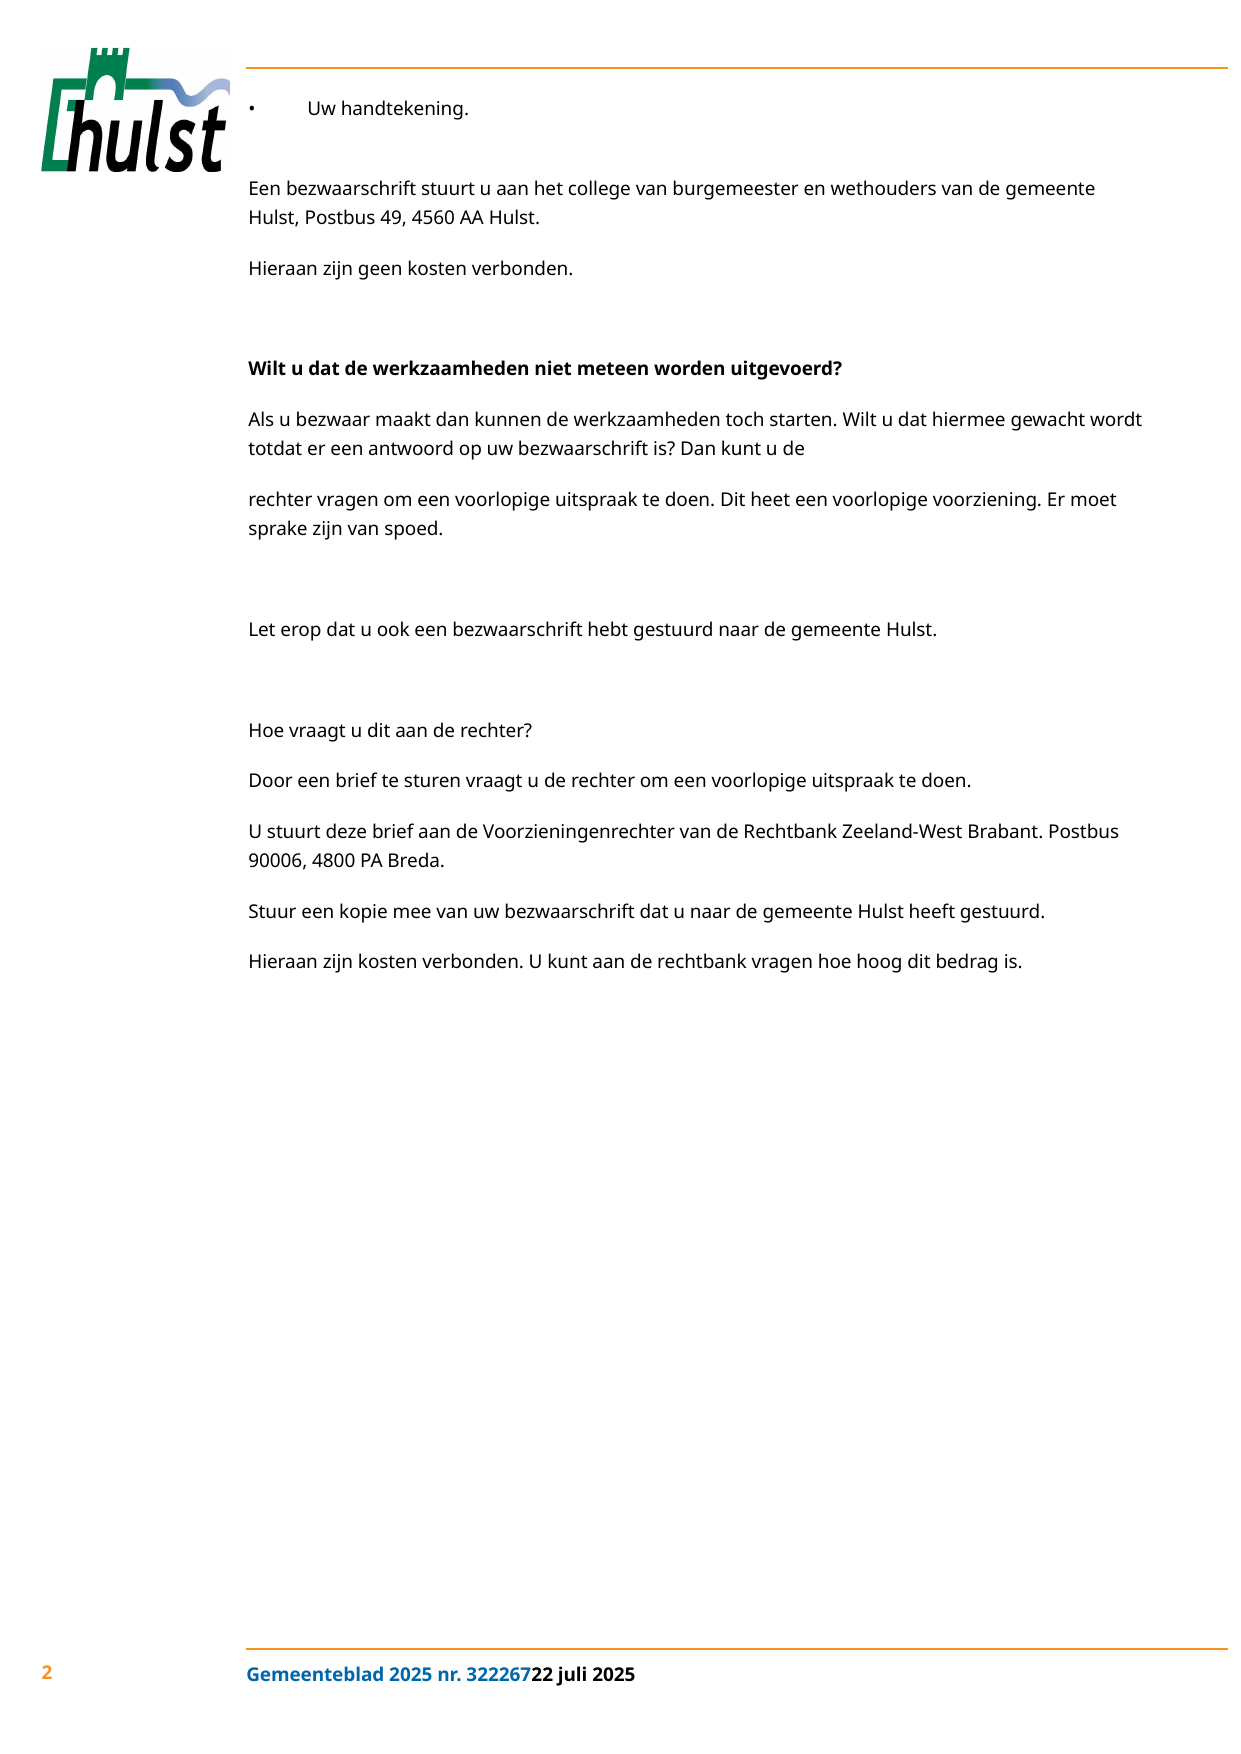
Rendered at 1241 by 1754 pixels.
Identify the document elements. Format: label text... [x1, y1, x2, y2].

text Stuur een kopie mee van uw bezwaarschrift dat u naar de gemeente Hulst heeft gestuurd. [248, 898, 1152, 924]
text Let erop dat u ook een bezwaarschrift hebt gestuurd naar de gemeente Hulst. [248, 616, 1152, 642]
text Een bezwaarschrift stuurt u aan het college van burgemeester en wethouders van de gemeente Hulst, Postbus 49, 4560 AA Hulst. [248, 175, 1152, 230]
text Als u bezwaar maakt dan kunnen de werkzaamheden toch starten. Wilt u dat hiermee gewacht wordt totdat er een antwoord op uw bezwaarschrift is? Dan kunt u de [248, 406, 1152, 461]
text U stuurt deze brief aan de Voorzieningenrechter van de Rechtbank Zeeland-West Brabant. Postbus 90006, 4800 PA Breda. [248, 818, 1152, 873]
text Hieraan zijn geen kosten verbonden. [248, 255, 1152, 281]
picture [41, 47, 231, 172]
text Hoe vraagt u dit aan de rechter? [248, 717, 1152, 743]
text Door een brief te sturen vraagt u de rechter om een voorlopige uitspraak te doen. [248, 768, 1152, 793]
text Wilt u dat de werkzaamheden niet meteen worden uitgevoerd? [248, 356, 1152, 381]
text rechter vragen om een voorlopige uitspraak te doen. Dit heet een voorlopige voorziening. Er moet sprake zijn van spoed. [248, 486, 1152, 541]
text Hieraan zijn kosten verbonden. U kunt aan de rechtbank vragen hoe hoog dit bedrag is. [248, 948, 1152, 974]
list Uw handtekening. [248, 95, 1152, 121]
